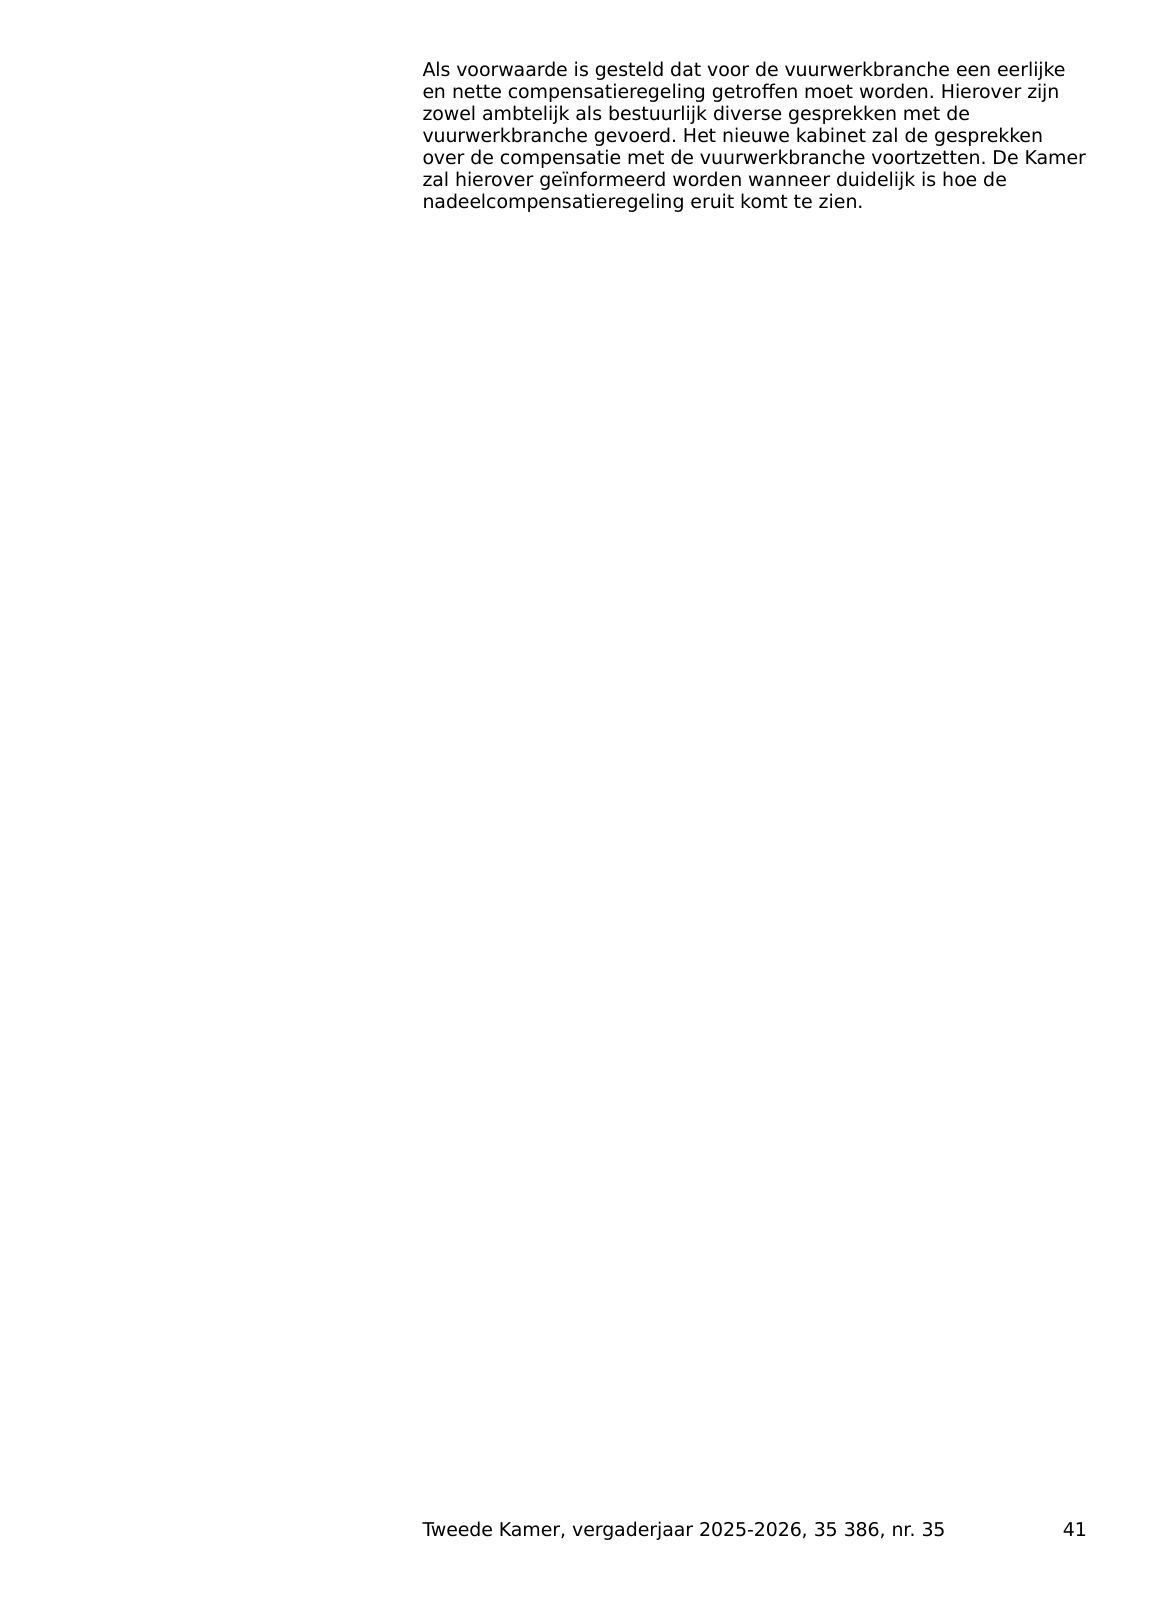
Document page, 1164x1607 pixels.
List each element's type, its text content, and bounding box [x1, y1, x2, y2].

text Als voorwaarde is gesteld dat voor de vuurwerkbranche een eerlijke en nette compensatieregeling getroffen moet worden. Hierover zijn zowel ambtelijk als bestuurlijk diverse gesprekken met de vuurwerkbranche gevoerd. Het nieuwe kabinet zal de gesprekken over de compensatie met de vuurwerkbranche voortzetten. De Kamer zal hierover geïnformeerd worden wanneer duidelijk is hoe de nadeelcompensatieregeling eruit komt te zien. [422, 59, 1087, 213]
